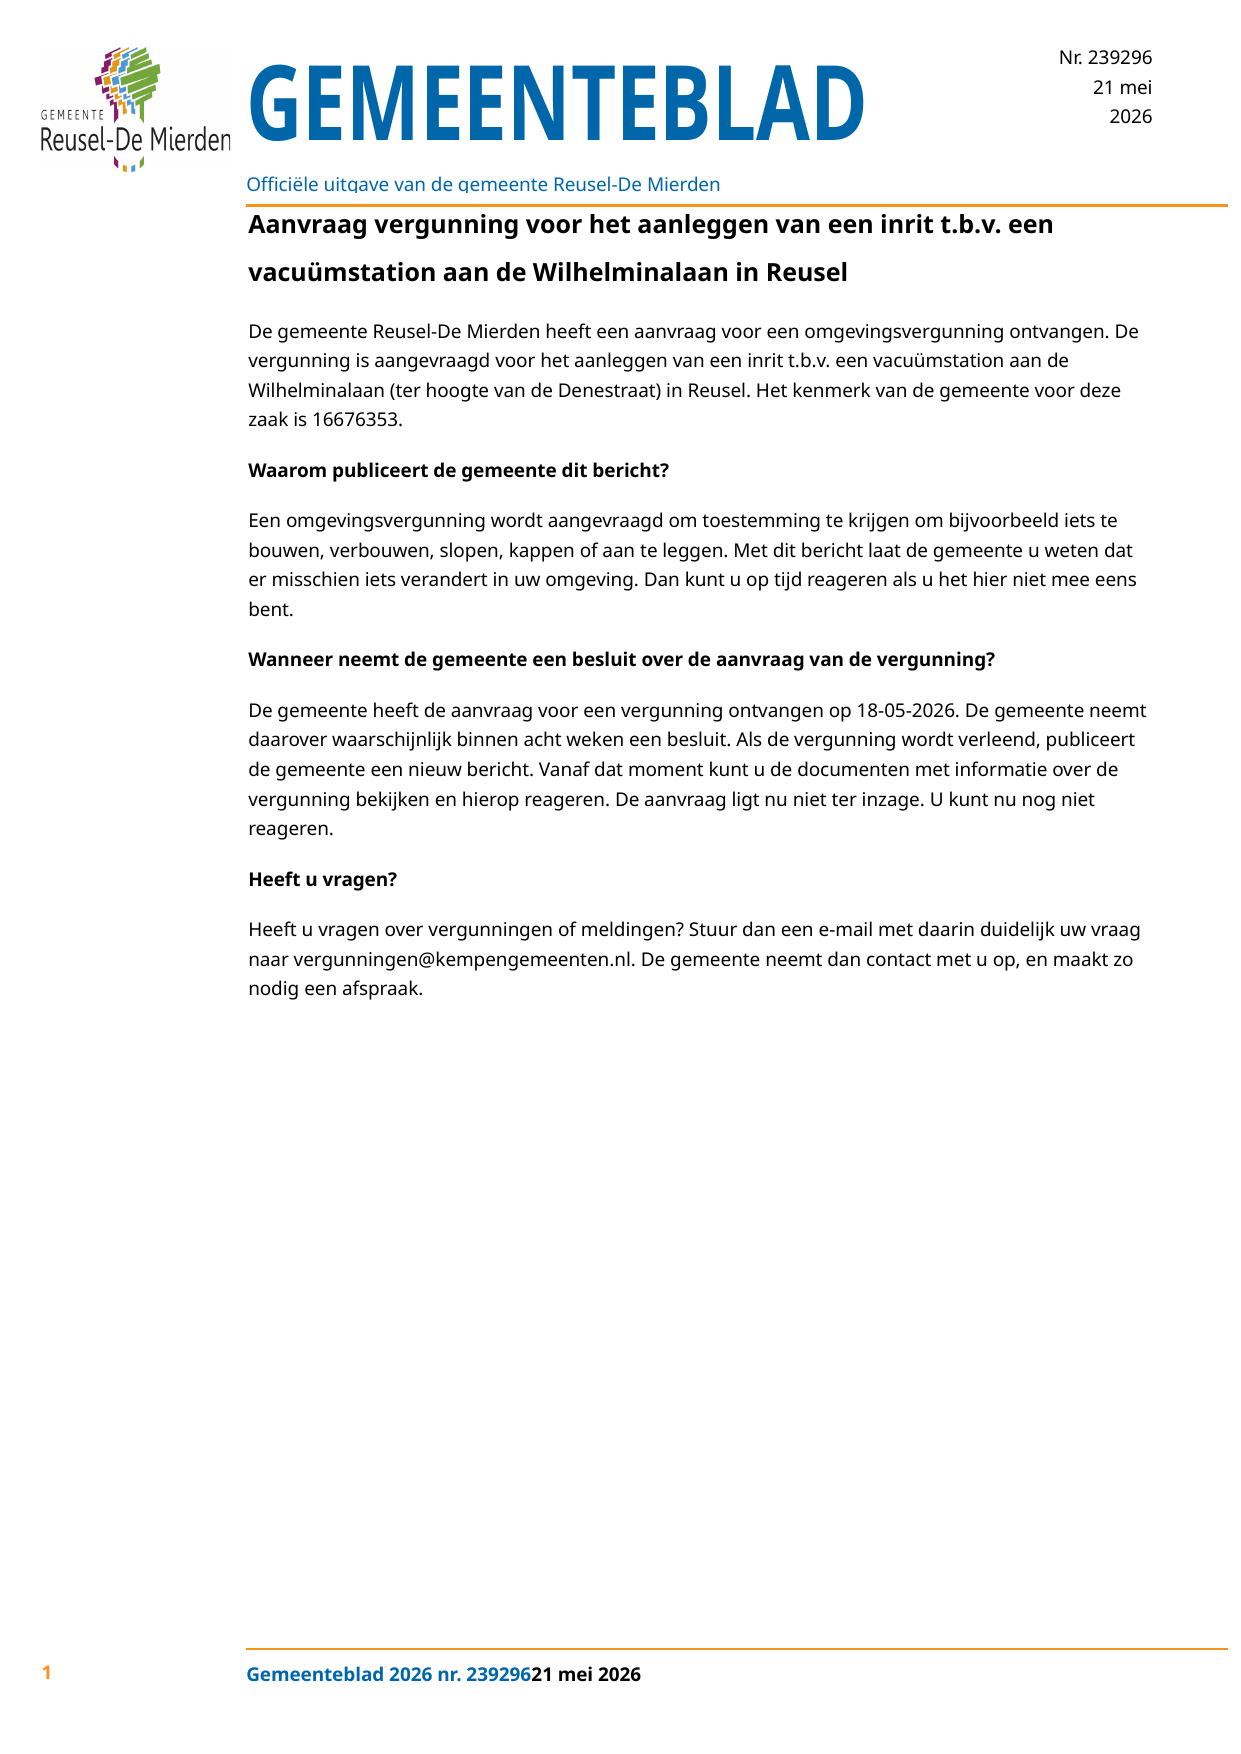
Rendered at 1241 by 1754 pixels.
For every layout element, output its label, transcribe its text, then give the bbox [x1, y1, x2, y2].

text Heeft u vragen? [248, 866, 1152, 892]
text De gemeente heeft de aanvraag voor een vergunning ontvangen op 18-05-2026. De gemeente neemt daarover waarschijnlijk binnen acht weken een besluit. Als de vergunning wordt verleend, publiceert de gemeente een nieuw bericht. Vanaf dat moment kunt u de documenten met informatie over de vergunning bekijken en hierop reageren. De aanvraag ligt nu niet ter inzage. U kunt nu nog niet reageren. [248, 697, 1152, 841]
text De gemeente Reusel-De Mierden heeft een aanvraag voor een omgevingsvergunning ontvangen. De vergunning is aangevraagd voor het aanleggen van een inrit t.b.v. een vacuümstation aan de Wilhelminalaan (ter hoogte van de Denestraat) in Reusel. Het kenmerk van de gemeente voor deze zaak is 16676353. [248, 318, 1152, 432]
text Aanvraag vergunning voor het aanleggen van een inrit t.b.v. een vacuümstation aan de Wilhelminalaan in Reusel [248, 207, 1152, 288]
text Heeft u vragen over vergunningen of meldingen? Stuur dan een e-mail met daarin duidelijk uw vraag naar vergunningen@kempengemeenten.nl. De gemeente neemt dan contact met u op, en maakt zo nodig een afspraak. [248, 916, 1152, 1001]
text Wanneer neemt de gemeente een besluit over de aanvraag van de vergunning? [248, 647, 1152, 672]
picture [41, 47, 231, 172]
text Waarom publiceert de gemeente dit bericht? [248, 457, 1152, 483]
text Een omgevingsvergunning wordt aangevraagd om toestemming te krijgen om bijvoorbeeld iets te bouwen, verbouwen, slopen, kappen of aan te leggen. Met dit bericht laat de gemeente u weten dat er misschien iets verandert in uw omgeving. Dan kunt u op tijd reageren als u het hier niet mee eens bent. [248, 507, 1152, 622]
